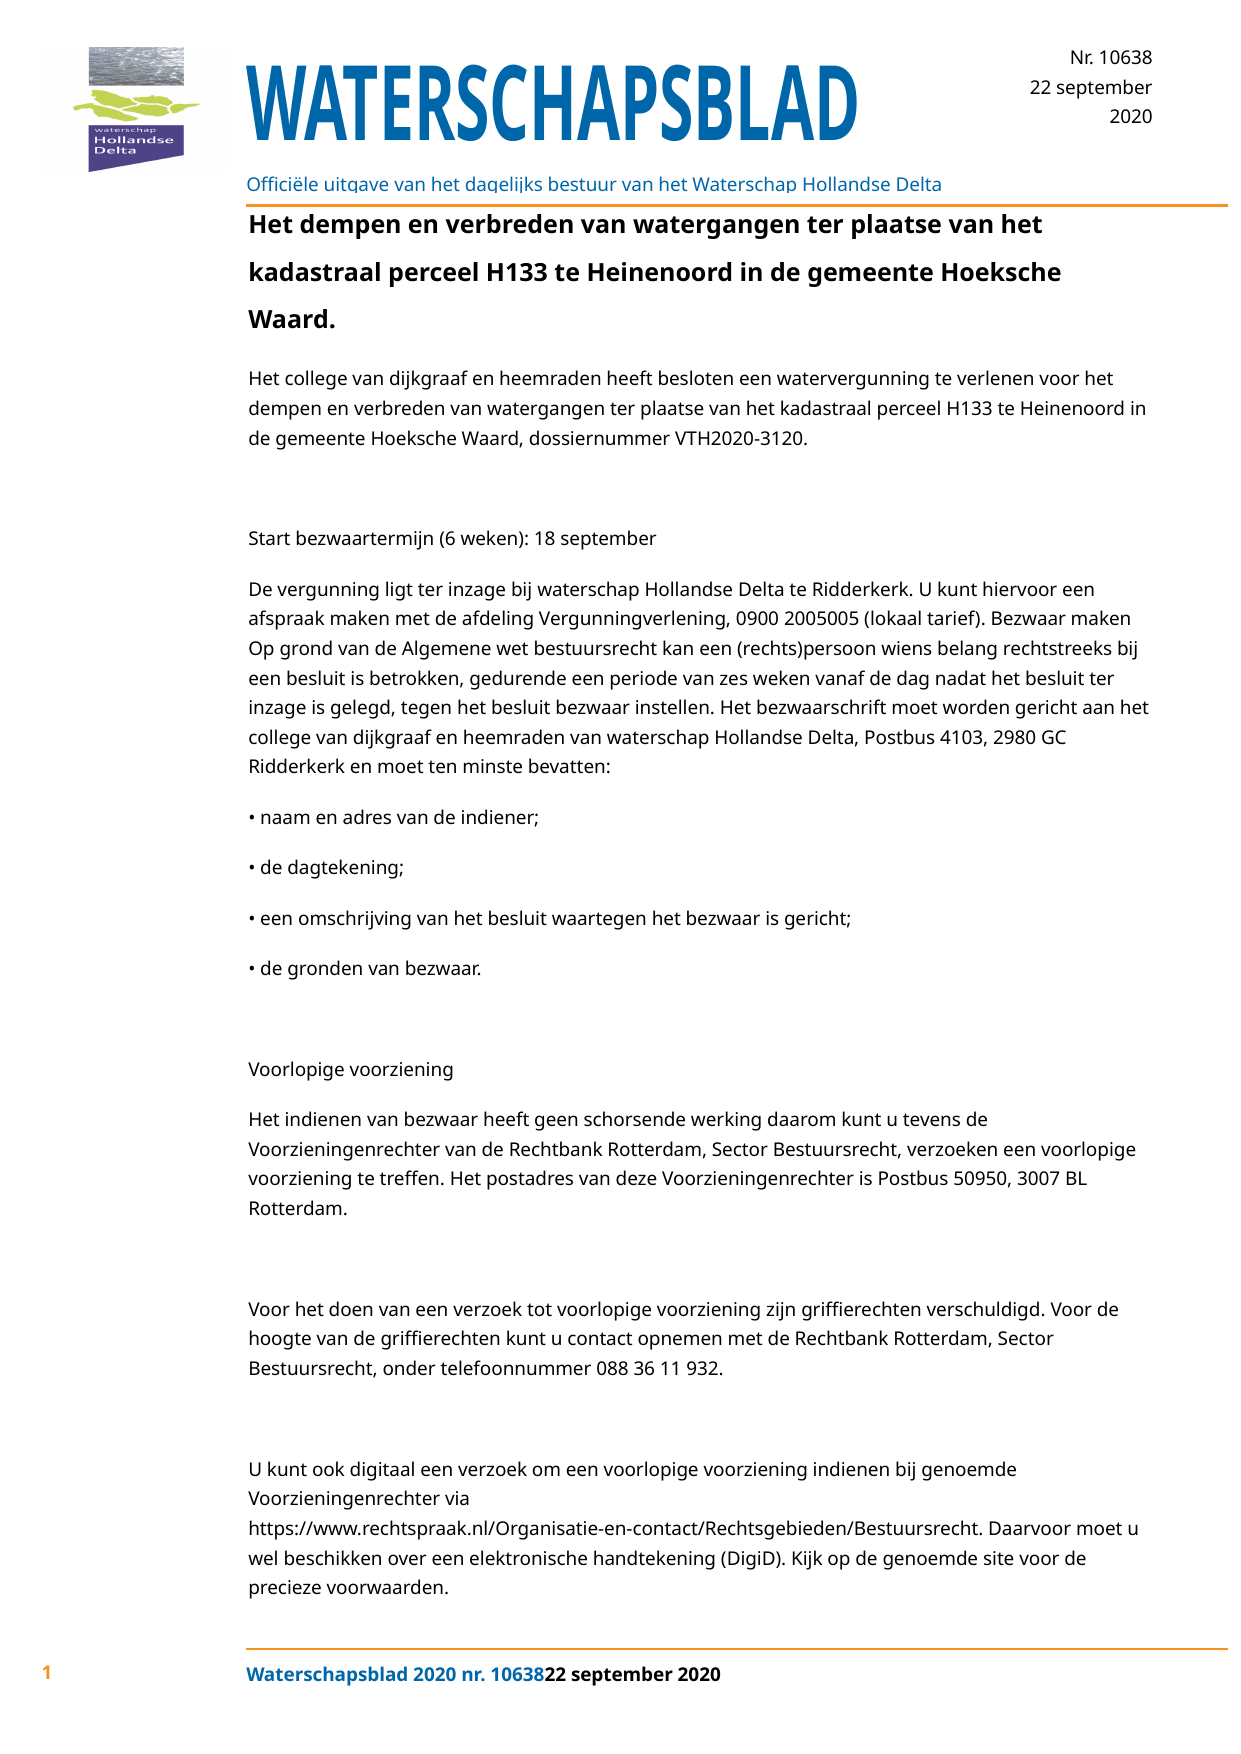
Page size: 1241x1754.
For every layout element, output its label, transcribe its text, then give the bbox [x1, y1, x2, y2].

text Het college van dijkgraaf en heemraden heeft besloten een watervergunning te verlenen voor het dempen en verbreden van watergangen ter plaatse van het kadastraal perceel H133 te Heinenoord in de gemeente Hoeksche Waard, dossiernummer VTH2020-3120. [248, 366, 1152, 450]
text • een omschrijving van het besluit waartegen het bezwaar is gericht; [248, 905, 1152, 930]
text • naam en adres van de indiener; [248, 804, 1152, 829]
text • de dagtekening; [248, 854, 1152, 880]
text Start bezwaartermijn (6 weken): 18 september [248, 526, 1152, 551]
text • de gronden van bezwaar. [248, 955, 1152, 981]
text Het indienen van bezwaar heeft geen schorsende werking daarom kunt u tevens de Voorzieningenrechter van de Rechtbank Rotterdam, Sector Bestuursrecht, verzoeken een voorlopige voorziening te treffen. Het postadres van deze Voorzieningenrechter is Postbus 50950, 3007 BL Rotterdam. [248, 1106, 1152, 1221]
text De vergunning ligt ter inzage bij waterschap Hollandse Delta te Ridderkerk. U kunt hiervoor een afspraak maken met de afdeling Vergunningverlening, 0900 2005005 (lokaal tarief). Bezwaar maken Op grond van de Algemene wet bestuursrecht kan een (rechts)persoon wiens belang rechtstreeks bij een besluit is betrokken, gedurende een periode van zes weken vanaf de dag nadat het besluit ter inzage is gelegd, tegen het besluit bezwaar instellen. Het bezwaarschrift moet worden gericht aan het college van dijkgraaf en heemraden van waterschap Hollandse Delta, Postbus 4103, 2980 GC Ridderkerk en moet ten minste bevatten: [248, 576, 1152, 779]
text U kunt ook digitaal een verzoek om een voorlopige voorziening indienen bij genoemde Voorzieningenrechter via https://www.rechtspraak.nl/Organisatie-en-contact/Rechtsgebieden/Bestuursrecht. Daarvoor moet u wel beschikken over een elektronische handtekening (DigiD). Kijk op de genoemde site voor de precieze voorwaarden. [248, 1456, 1152, 1600]
text Voor het doen van een verzoek tot voorlopige voorziening zijn griffierechten verschuldigd. Voor de hoogte van de griffierechten kunt u contact opnemen met de Rechtbank Rotterdam, Sector Bestuursrecht, onder telefoonnummer 088 36 11 932. [248, 1296, 1152, 1381]
text Voorlopige voorziening [248, 1056, 1152, 1082]
picture [41, 47, 231, 172]
text Het dempen en verbreden van watergangen ter plaatse van het kadastraal perceel H133 te Heinenoord in de gemeente Hoeksche Waard. [248, 207, 1152, 336]
